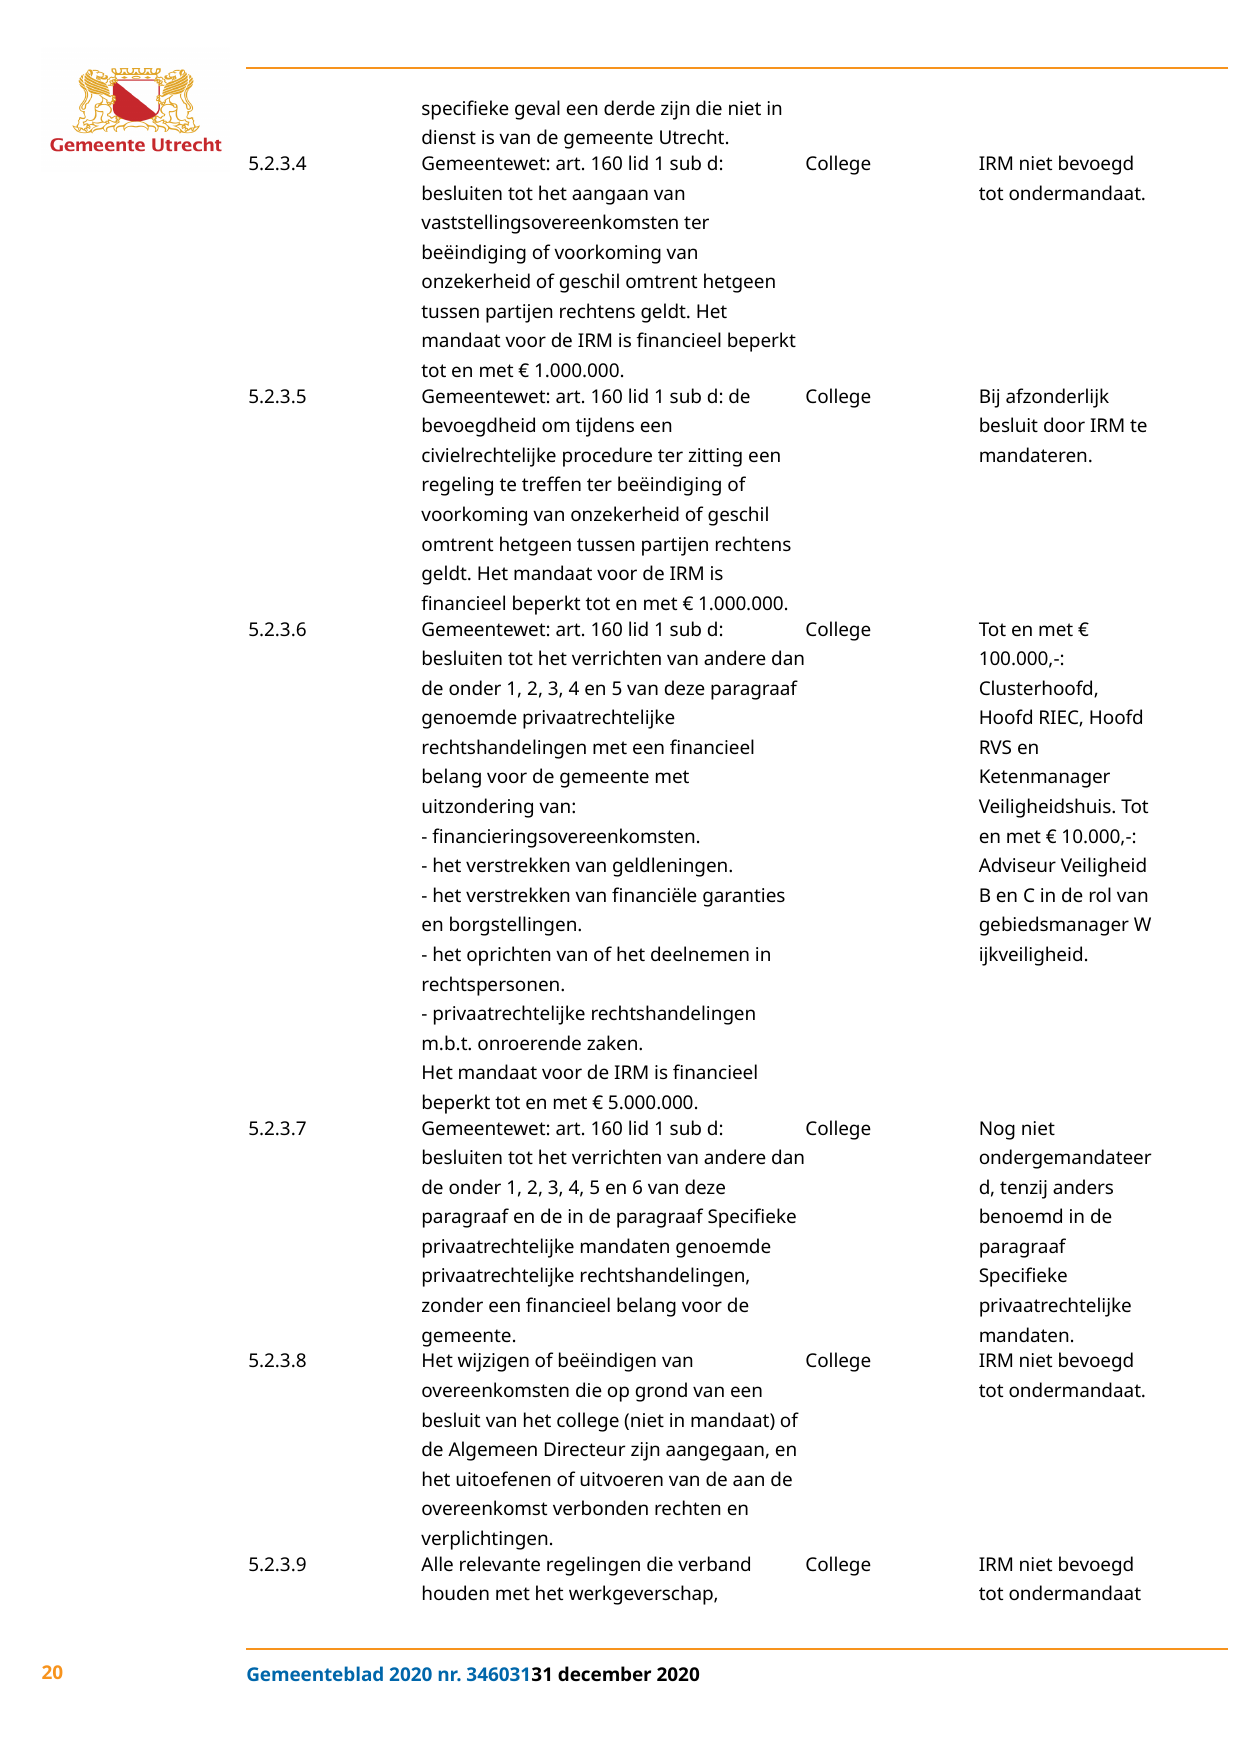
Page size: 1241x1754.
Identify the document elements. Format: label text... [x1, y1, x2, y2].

table_cell [805, 95, 978, 150]
table_cell 5.2.3.4 [248, 150, 421, 383]
table_cell College [805, 1115, 978, 1348]
table_cell College [805, 1348, 978, 1551]
table_cell [248, 95, 421, 150]
table_cell College [805, 150, 978, 383]
table_cell Tot en met € 100.000,-: Clusterhoofd, Hoofd RIEC, Hoofd RVS en Ketenmanager Veiligheidshuis. Tot en met € 10.000,-: Adviseur Veiligheid B en C in de rol van gebiedsmanager Wijkveiligheid. [979, 616, 1152, 1115]
table_cell Gemeentewet: art. 160 lid 1 sub d: besluiten tot het aangaan van vaststellingsovereenkomsten ter beëindiging of voorkoming van onzekerheid of geschil omtrent hetgeen tussen partijen rechtens geldt. Het mandaat voor de IRM is financieel beperkt tot en met € 1.000.000. [421, 150, 805, 383]
table_cell College [805, 383, 978, 616]
table_cell specifieke geval een derde zijn die niet in dienst is van de gemeente Utrecht. [421, 95, 805, 150]
table_cell IRM niet bevoegd tot ondermandaat. [979, 150, 1152, 383]
table_cell 5.2.3.6 [248, 616, 421, 1115]
table_cell College [805, 616, 978, 1115]
table_cell 5.2.3.9 [248, 1551, 421, 1606]
table_cell Gemeentewet: art. 160 lid 1 sub d: besluiten tot het verrichten van andere dan de onder 1, 2, 3, 4 en 5 van deze paragraaf genoemde privaatrechtelijke rechtshandelingen met een financieel belang voor de gemeente met uitzondering van: - financieringsovereenkomsten. - het verstrekken van geldleningen. - het verstrekken van financiële garanties en borgstellingen. - het oprichten van of het deelnemen in rechtspersonen. - privaatrechtelijke rechtshandelingen m.b.t. onroerende zaken. Het mandaat voor de IRM is financieel beperkt tot en met € 5.000.000. [421, 616, 805, 1115]
table_cell Het wijzigen of beëindigen van overeenkomsten die op grond van een besluit van het college (niet in mandaat) of de Algemeen Directeur zijn aangegaan, en het uitoefenen of uitvoeren van de aan de overeenkomst verbonden rechten en verplichtingen. [421, 1348, 805, 1551]
table_cell Gemeentewet: art. 160 lid 1 sub d: de bevoegdheid om tijdens een civielrechtelijke procedure ter zitting een regeling te treffen ter beëindiging of voorkoming van onzekerheid of geschil omtrent hetgeen tussen partijen rechtens geldt. Het mandaat voor de IRM is financieel beperkt tot en met € 1.000.000. [421, 383, 805, 616]
table_cell Nog niet ondergemandateerd, tenzij anders benoemd in de paragraaf Specifieke privaatrechtelijke mandaten. [979, 1115, 1152, 1348]
table_cell College [805, 1551, 978, 1606]
table_cell Gemeentewet: art. 160 lid 1 sub d: besluiten tot het verrichten van andere dan de onder 1, 2, 3, 4, 5 en 6 van deze paragraaf en de in de paragraaf Specifieke privaatrechtelijke mandaten genoemde privaatrechtelijke rechtshandelingen, zonder een financieel belang voor de gemeente. [421, 1115, 805, 1348]
table_cell 5.2.3.8 [248, 1348, 421, 1551]
table_cell [979, 95, 1152, 150]
table_cell 5.2.3.7 [248, 1115, 421, 1348]
table_cell IRM niet bevoegd tot ondermandaat [979, 1551, 1152, 1606]
table_cell 5.2.3.5 [248, 383, 421, 616]
table_cell Bij afzonderlijk besluit door IRM te mandateren. [979, 383, 1152, 616]
table_cell IRM niet bevoegd tot ondermandaat. [979, 1348, 1152, 1551]
picture [41, 47, 231, 172]
table_cell Alle relevante regelingen die verband houden met het werkgeverschap, [421, 1551, 805, 1606]
